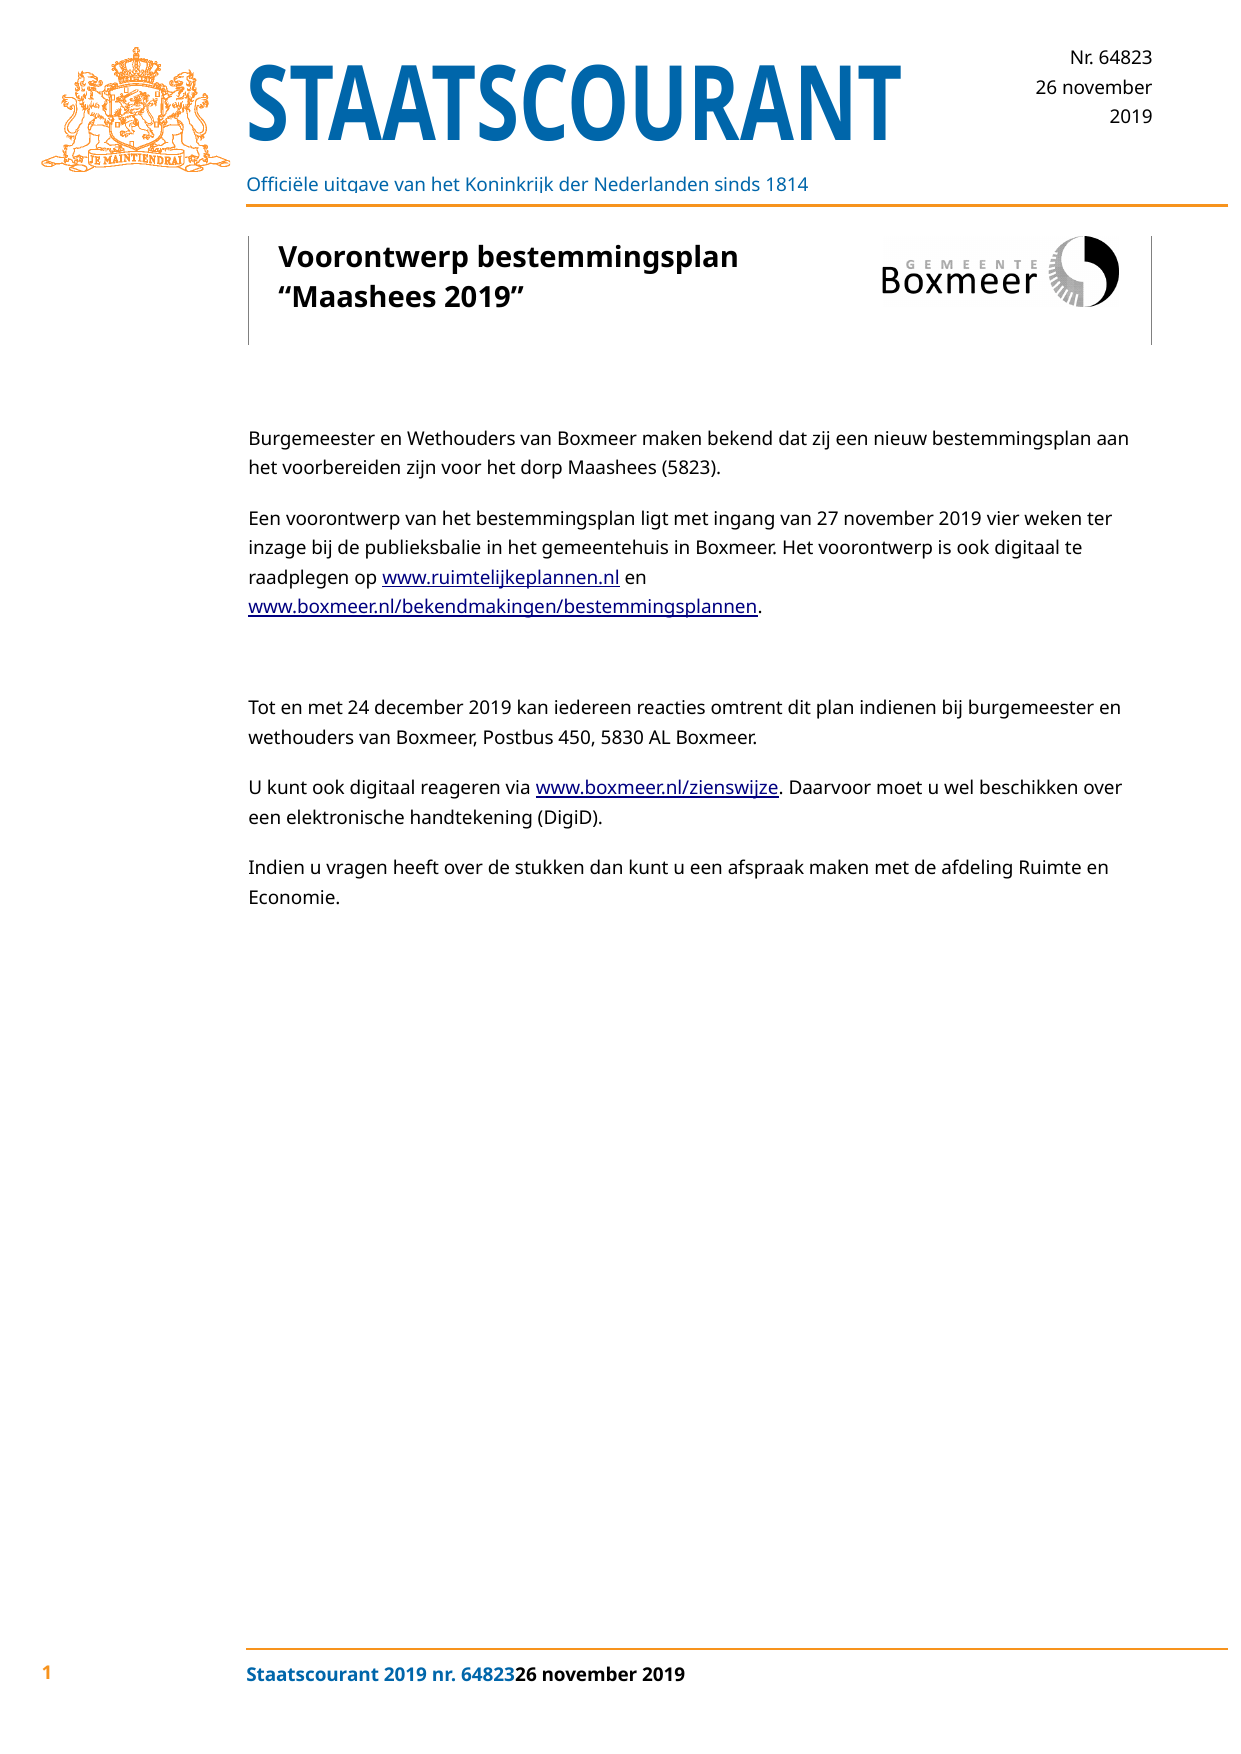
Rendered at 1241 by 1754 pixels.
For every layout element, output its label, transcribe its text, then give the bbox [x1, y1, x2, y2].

text Indien u vragen heeft over de stukken dan kunt u een afspraak maken met de afdeling Ruimte en Economie. [248, 854, 1152, 909]
table_header Voorontwerp bestemmingsplan “Maashees 2019” [249, 236, 850, 345]
text Burgemeester en Wethouders van Boxmeer maken bekend dat zij een nieuw bestemmingsplan aan het voorbereiden zijn voor het dorp Maashees (5823). [248, 425, 1152, 480]
picture [41, 47, 231, 172]
picture [882, 236, 1119, 307]
table_header [850, 236, 1151, 345]
text U kunt ook digitaal reageren via www.boxmeer.nl/zienswijze. Daarvoor moet u wel beschikken over een elektronische handtekening (DigiD). [248, 774, 1152, 829]
text Een voorontwerp van het bestemmingsplan ligt met ingang van 27 november 2019 vier weken ter inzage bij de publieksbalie in het gemeentehuis in Boxmeer. Het voorontwerp is ook digitaal te raadplegen op www.ruimtelijkeplannen.nl en www.boxmeer.nl/bekendmakingen/bestemmingsplannen. [248, 505, 1152, 619]
text Tot en met 24 december 2019 kan iedereen reacties omtrent dit plan indienen bij burgemeester en wethouders van Boxmeer, Postbus 450, 5830 AL Boxmeer. [248, 694, 1152, 749]
